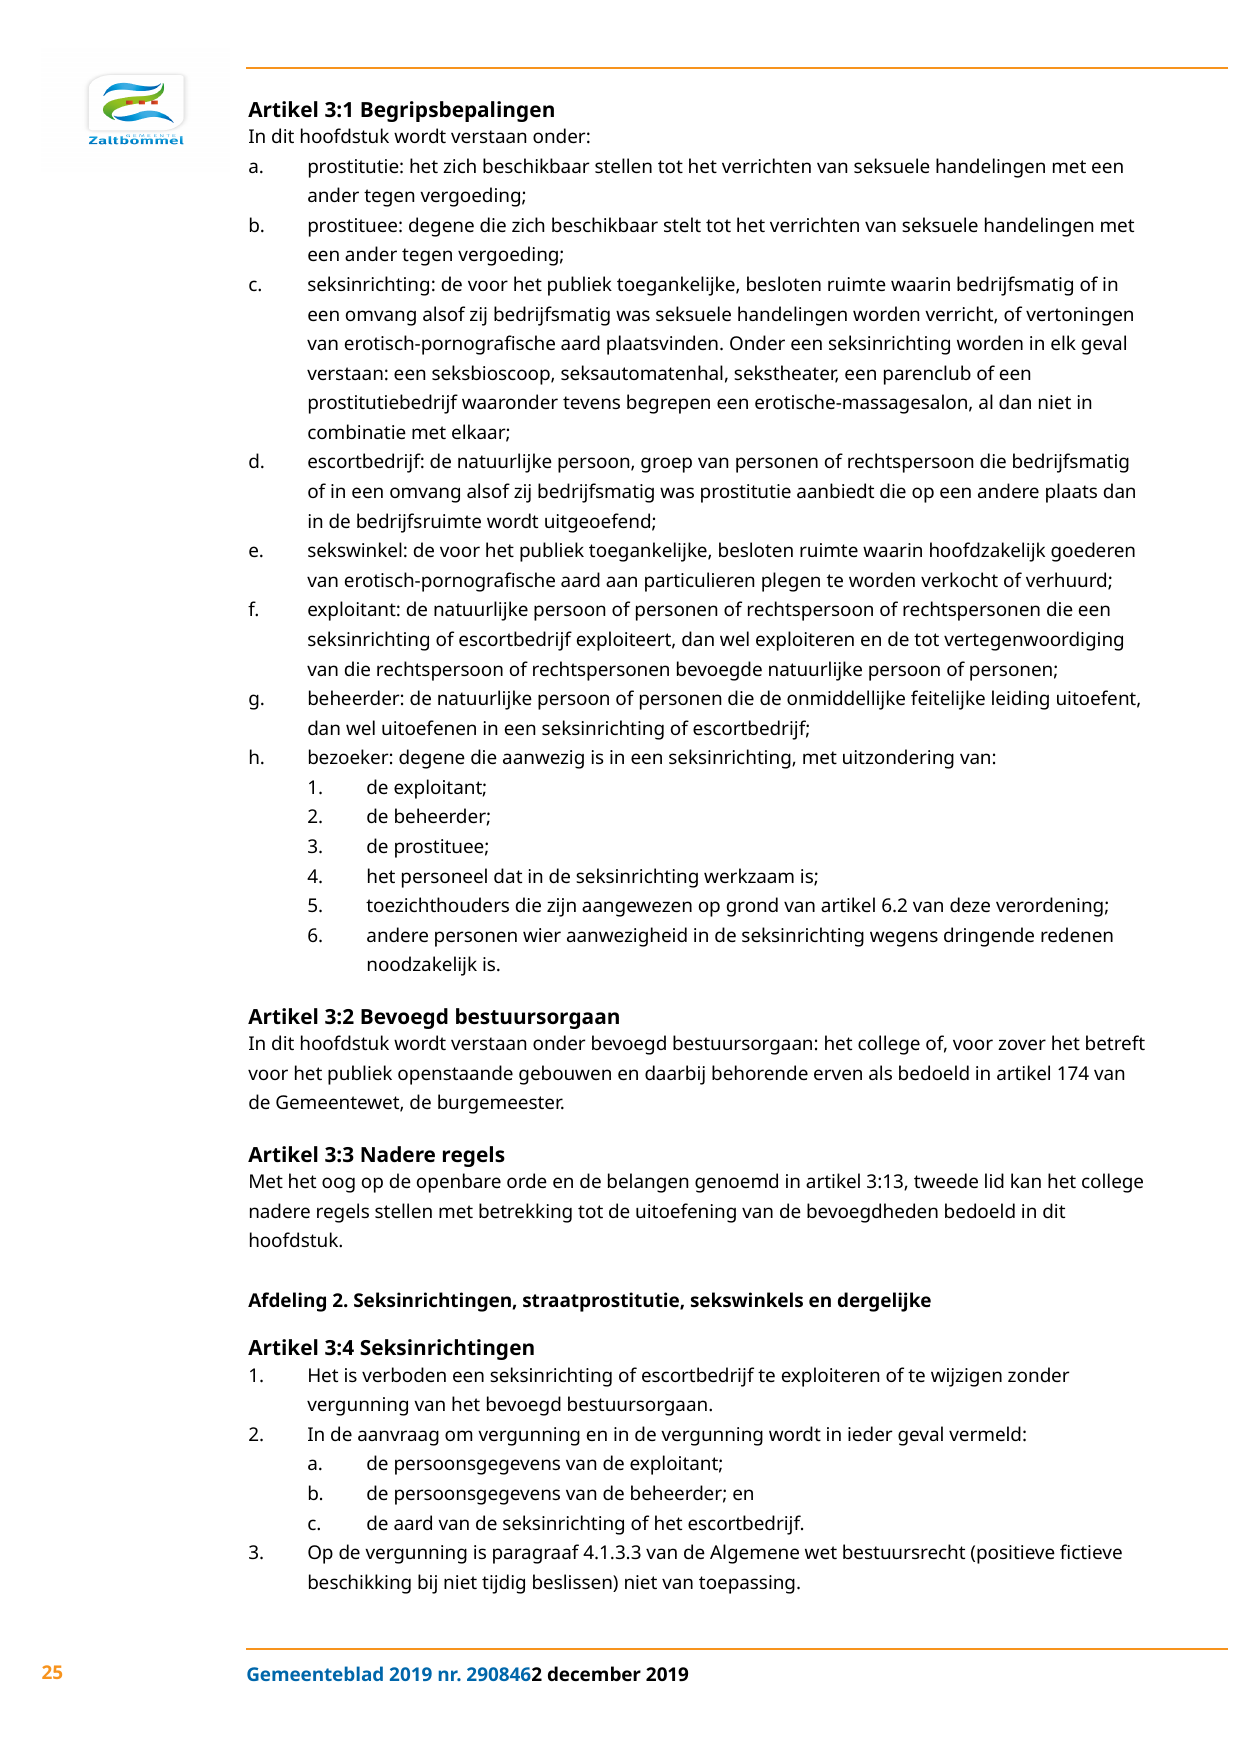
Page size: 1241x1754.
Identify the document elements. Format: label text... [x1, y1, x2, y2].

list Het is verboden een seksinrichting of escortbedrijf te exploiteren of te wijzigen zonder vergunning van het bevoegd bestuursorgaan. [248, 1362, 1152, 1417]
text Artikel 3:4 Seksinrichtingen [248, 1333, 1152, 1362]
list Op de vergunning is paragraaf 4.1.3.3 van de Algemene wet bestuursrecht (positieve fictieve beschikking bij niet tijdig beslissen) niet van toepassing. [248, 1539, 1152, 1594]
list de persoonsgegevens van de exploitant; [307, 1451, 1152, 1476]
list prostituee: degene die zich beschikbaar stelt tot het verrichten van seksuele handelingen met een ander tegen vergoeding; [248, 212, 1152, 267]
text Artikel 3:1 Begripsbepalingen [248, 95, 1152, 123]
list de beheerder; [307, 804, 1152, 829]
text Afdeling 2. Seksinrichtingen, straatprostitutie, sekswinkels en dergelijke [248, 1287, 1152, 1312]
list de prostituee; [307, 833, 1152, 859]
list prostitutie: het zich beschikbaar stellen tot het verrichten van seksuele handelingen met een ander tegen vergoeding; [248, 153, 1152, 208]
list andere personen wier aanwezigheid in de seksinrichting wegens dringende redenen noodzakelijk is. [307, 922, 1152, 977]
list de aard van de seksinrichting of het escortbedrijf. [307, 1510, 1152, 1535]
list toezichthouders die zijn aangewezen op grond van artikel 6.2 van deze verordening; [307, 892, 1152, 918]
text Met het oog op de openbare orde en de belangen genoemd in artikel 3:13, tweede lid kan het college nadere regels stellen met betrekking tot de uitoefening van de bevoegdheden bedoeld in dit hoofdstuk. [248, 1168, 1152, 1253]
list het personeel dat in de seksinrichting werkzaam is; [307, 863, 1152, 888]
picture [41, 47, 231, 172]
list de persoonsgegevens van de beheerder; en [307, 1480, 1152, 1506]
text In dit hoofdstuk wordt verstaan onder bevoegd bestuursorgaan: het college of, voor zover het betreft voor het publiek openstaande gebouwen en daarbij behorende erven als bedoeld in artikel 174 van de Gemeentewet, de burgemeester. [248, 1030, 1152, 1115]
list bezoeker: degene die aanwezig is in een seksinrichting, met uitzondering van: [248, 744, 1152, 770]
text Artikel 3:2 Bevoegd bestuursorgaan [248, 1002, 1152, 1030]
list In de aanvraag om vergunning en in de vergunning wordt in ieder geval vermeld: [248, 1421, 1152, 1447]
list de exploitant; [307, 774, 1152, 800]
list sekswinkel: de voor het publiek toegankelijke, besloten ruimte waarin hoofdzakelijk goederen van erotisch-pornografische aard aan particulieren plegen te worden verkocht of verhuurd; [248, 537, 1152, 593]
list exploitant: de natuurlijke persoon of personen of rechtspersoon of rechtspersonen die een seksinrichting of escortbedrijf exploiteert, dan wel exploiteren en de tot vertegenwoordiging van die rechtspersoon of rechtspersonen bevoegde natuurlijke persoon of personen; [248, 597, 1152, 681]
list escortbedrijf: de natuurlijke persoon, groep van personen of rechtspersoon die bedrijfsmatig of in een omvang alsof zij bedrijfsmatig was prostitutie aanbiedt die op een andere plaats dan in de bedrijfsruimte wordt uitgeoefend; [248, 449, 1152, 533]
list seksinrichting: de voor het publiek toegankelijke, besloten ruimte waarin bedrijfsmatig of in een omvang alsof zij bedrijfsmatig was seksuele handelingen worden verricht, of vertoningen van erotisch-pornografische aard plaatsvinden. Onder een seksinrichting worden in elk geval verstaan: een seksbioscoop, seksautomatenhal, sekstheater, een parenclub of een prostitutiebedrijf waaronder tevens begrepen een erotische-massagesalon, al dan niet in combinatie met elkaar; [248, 271, 1152, 445]
text Artikel 3:3 Nadere regels [248, 1140, 1152, 1168]
text In dit hoofdstuk wordt verstaan onder: [248, 123, 1152, 149]
list beheerder: de natuurlijke persoon of personen die de onmiddellijke feitelijke leiding uitoefent, dan wel uitoefenen in een seksinrichting of escortbedrijf; [248, 685, 1152, 741]
